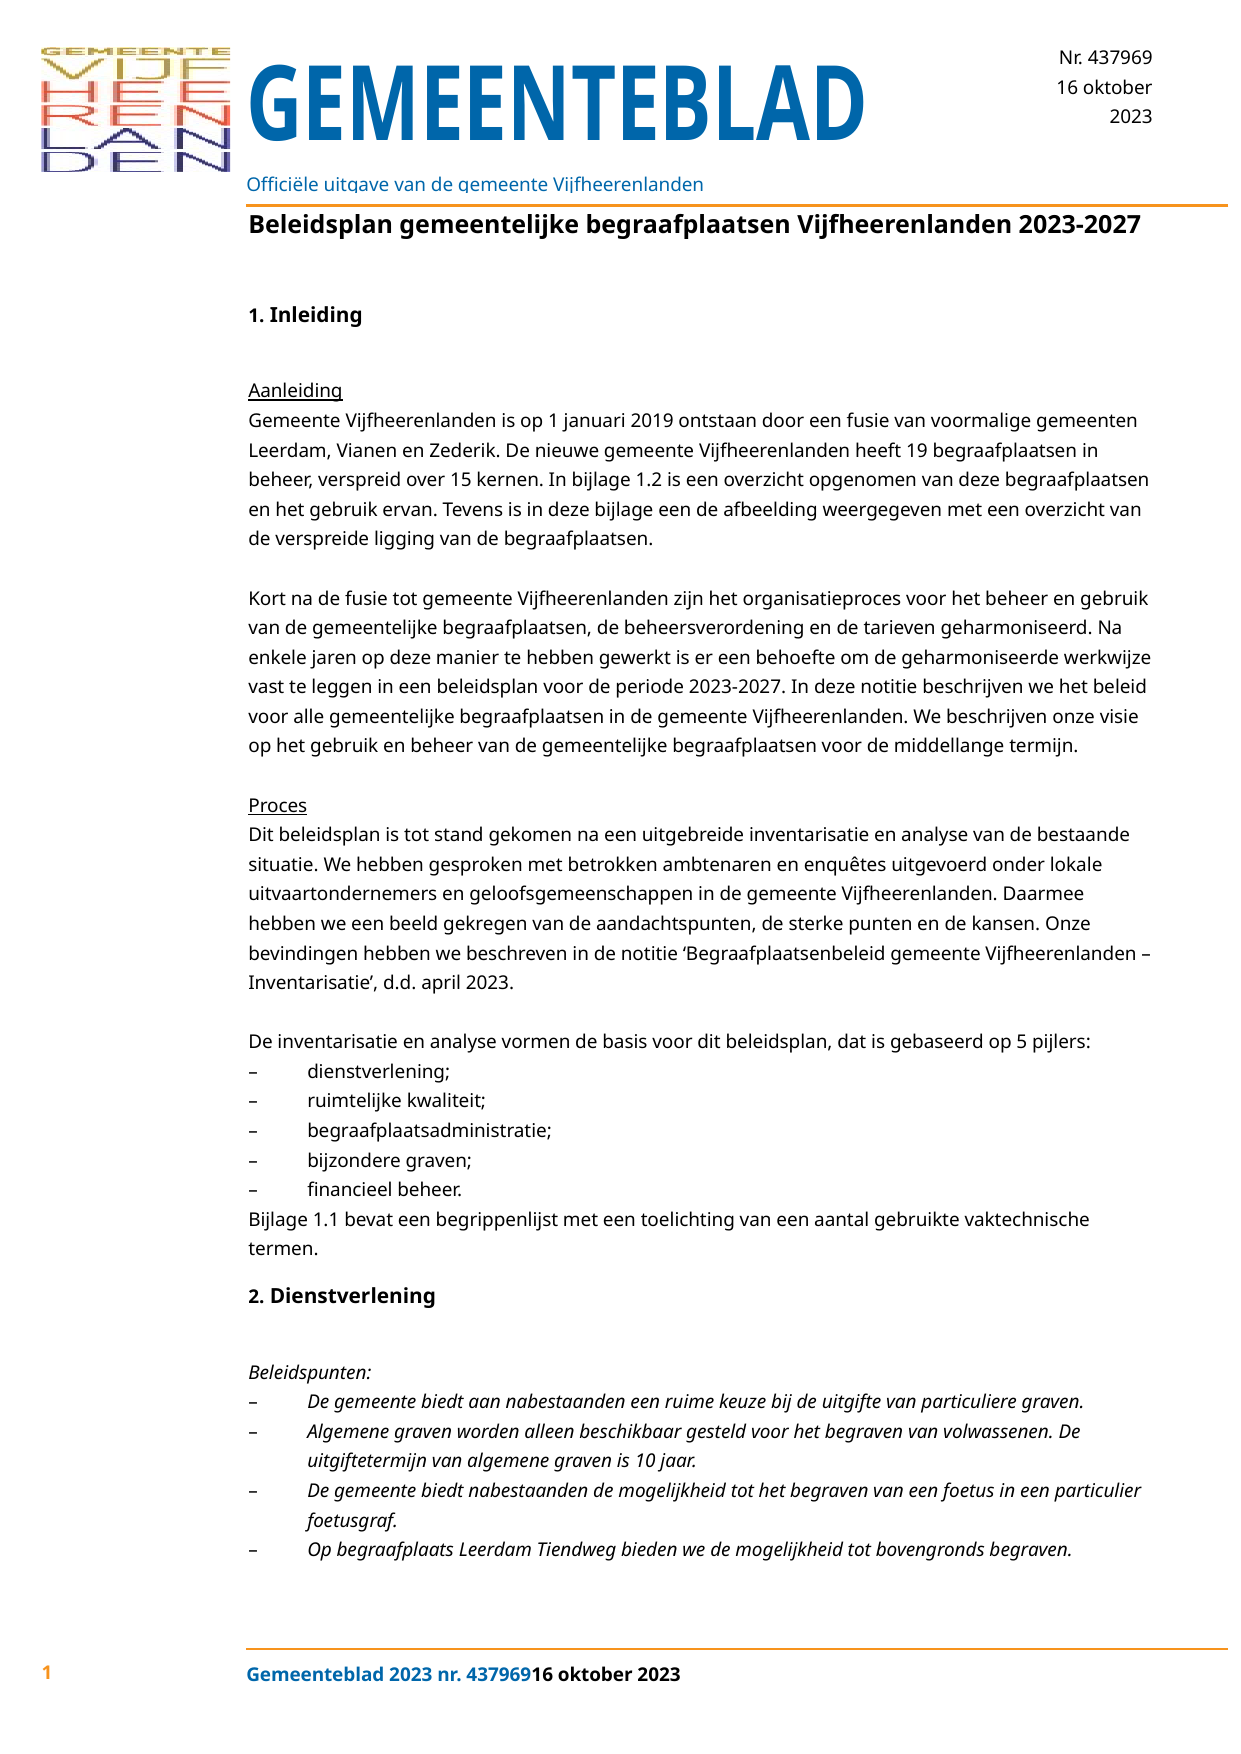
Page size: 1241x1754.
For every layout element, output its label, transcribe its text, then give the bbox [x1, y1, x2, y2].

picture [41, 47, 231, 172]
text Aanleiding [248, 378, 1152, 403]
text 2. Dienstverlening [248, 1281, 1152, 1309]
text 1. Inleiding [248, 300, 1152, 328]
text Gemeente Vijfheerenlanden is op 1 januari 2019 ontstaan door een fusie van voormalige gemeenten Leerdam, Vianen en Zederik. De nieuwe gemeente Vijfheerenlanden heeft 19 begraafplaatsen in beheer, verspreid over 15 kernen. In bijlage 1.2 is een overzicht opgenomen van deze begraafplaatsen en het gebruik ervan. Tevens is in deze bijlage een de afbeelding weergegeven met een overzicht van de verspreide ligging van de begraafplaatsen. [248, 407, 1152, 551]
text De inventarisatie en analyse vormen de basis voor dit beleidsplan, dat is gebaseerd op 5 pijlers: [248, 1028, 1152, 1054]
list begraafplaatsadministratie; [248, 1117, 1152, 1143]
list De gemeente biedt nabestaanden de mogelijkheid tot het begraven van een foetus in een particulier foetusgraf. [248, 1477, 1152, 1532]
list Op begraafplaats Leerdam Tiendweg bieden we de mogelijkheid tot bovengronds begraven. [248, 1536, 1152, 1562]
text Beleidsplan gemeentelijke begraafplaatsen Vijfheerenlanden 2023-2027 [248, 207, 1152, 241]
list bijzondere graven; [248, 1147, 1152, 1172]
text Beleidspunten: [248, 1359, 1152, 1384]
text Bijlage 1.1 bevat een begrippenlijst met een toelichting van een aantal gebruikte vaktechnische termen. [248, 1206, 1152, 1261]
text Kort na de fusie tot gemeente Vijfheerenlanden zijn het organisatieproces voor het beheer en gebruik van de gemeentelijke begraafplaatsen, de beheersverordening en de tarieven geharmoniseerd. Na enkele jaren op deze manier te hebben gewerkt is er een behoefte om de geharmoniseerde werkwijze vast te leggen in een beleidsplan voor de periode 2023-2027. In deze notitie beschrijven we het beleid voor alle gemeentelijke begraafplaatsen in de gemeente Vijfheerenlanden. We beschrijven onze visie op het gebruik en beheer van de gemeentelijke begraafplaatsen voor de middellange termijn. [248, 585, 1152, 758]
list financieel beheer. [248, 1176, 1152, 1202]
text Dit beleidsplan is tot stand gekomen na een uitgebreide inventarisatie en analyse van de bestaande situatie. We hebben gesproken met betrokken ambtenaren en enquêtes uitgevoerd onder lokale uitvaartondernemers en geloofsgemeenschappen in de gemeente Vijfheerenlanden. Daarmee hebben we een beeld gekregen van de aandachtspunten, de sterke punten en de kansen. Onze bevindingen hebben we beschreven in de notitie ‘Begraafplaatsenbeleid gemeente Vijfheerenlanden – Inventarisatie’, d.d. april 2023. [248, 821, 1152, 995]
list dienstverlening; [248, 1058, 1152, 1084]
list ruimtelijke kwaliteit; [248, 1088, 1152, 1113]
list Algemene graven worden alleen beschikbaar gesteld voor het begraven van volwassenen. De uitgiftetermijn van algemene graven is 10 jaar. [248, 1418, 1152, 1473]
list De gemeente biedt aan nabestaanden een ruime keuze bij de uitgifte van particuliere graven. [248, 1388, 1152, 1414]
text Proces [248, 792, 1152, 817]
